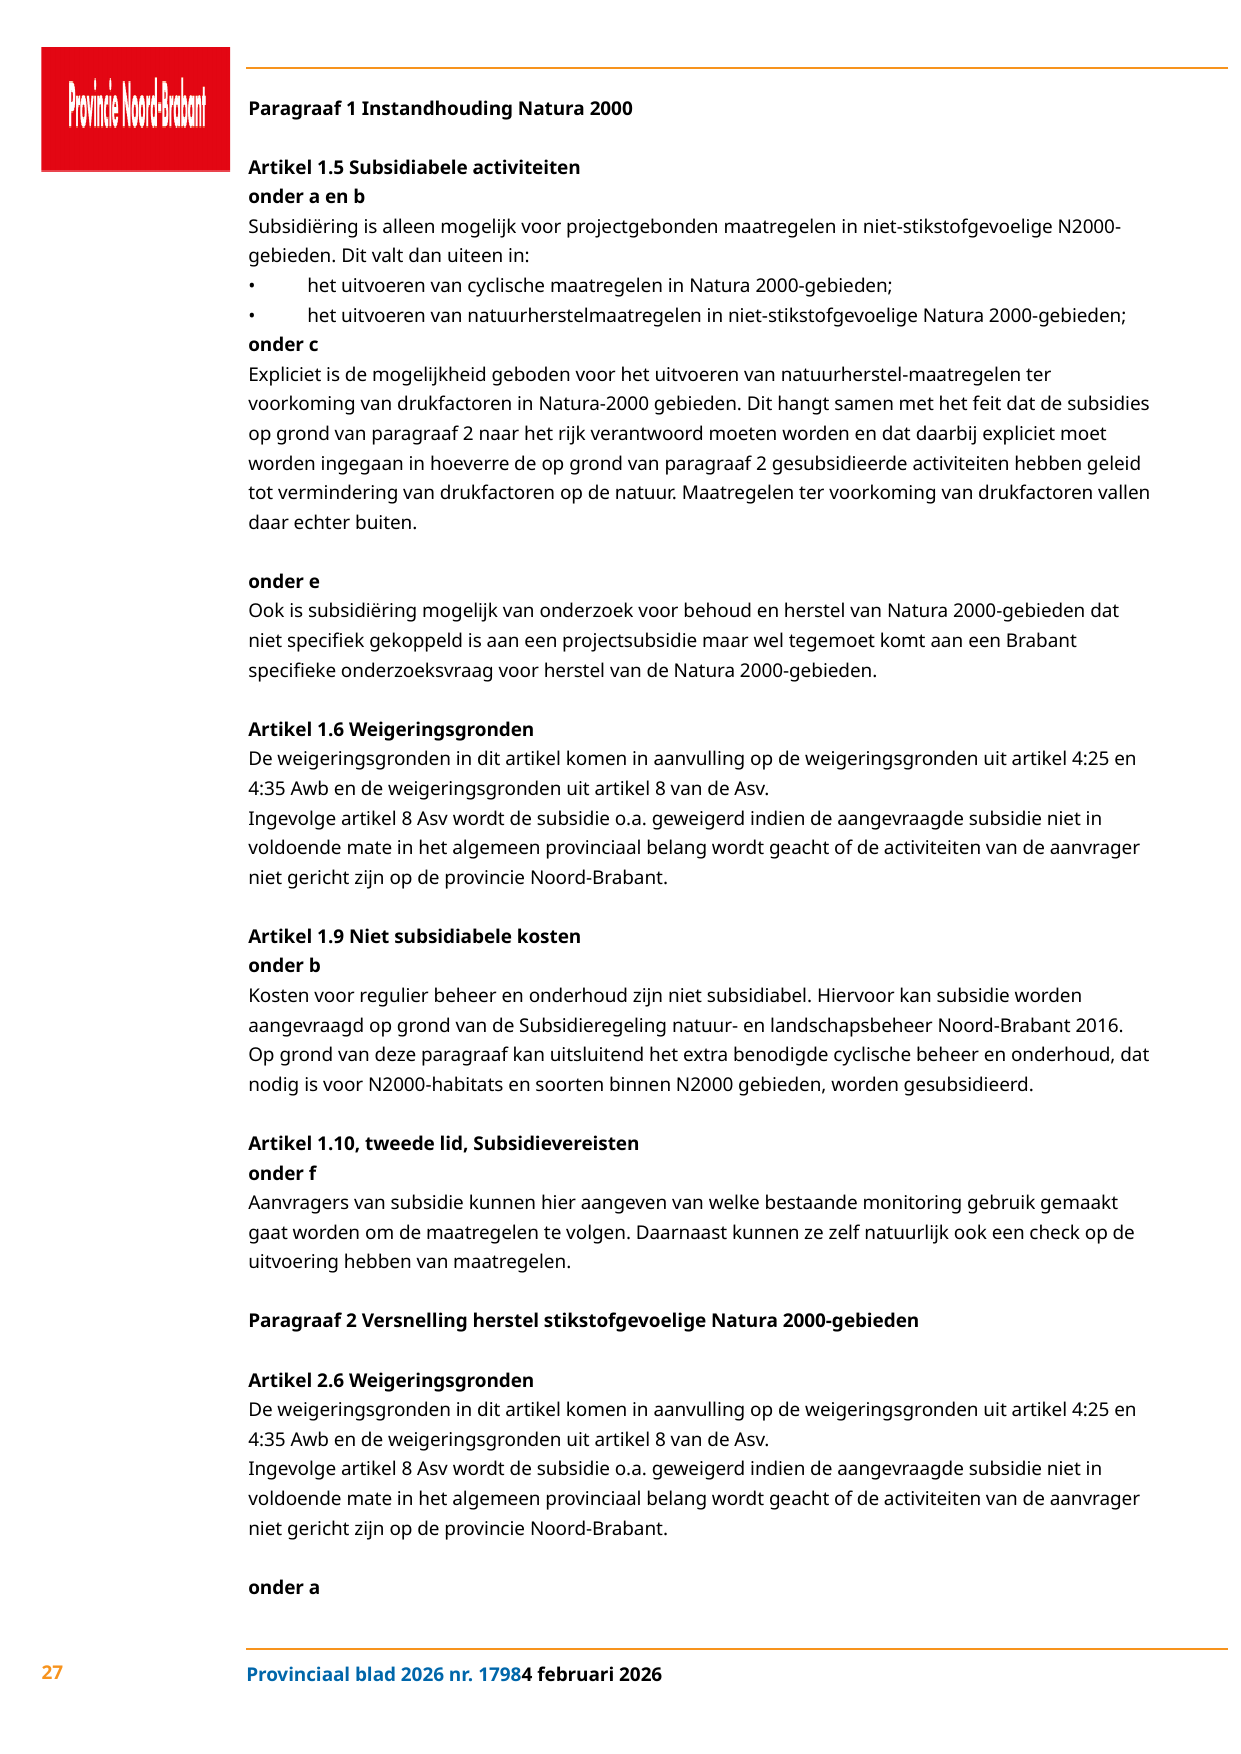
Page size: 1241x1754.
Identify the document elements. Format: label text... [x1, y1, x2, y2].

text onder a [248, 1574, 1152, 1600]
text onder c [248, 331, 1152, 357]
text onder b [248, 953, 1152, 978]
text Kosten voor regulier beheer en onderhoud zijn niet subsidiabel. Hiervoor kan subsidie worden aangevraagd op grond van de Subsidieregeling natuur- en landschapsbeheer Noord-Brabant 2016. Op grond van deze paragraaf kan uitsluitend het extra benodigde cyclische beheer en onderhoud, dat nodig is voor N2000-habitats en soorten binnen N2000 gebieden, worden gesubsidieerd. [248, 982, 1152, 1097]
text Ingevolge artikel 8 Asv wordt de subsidie o.a. geweigerd indien de aangevraagde subsidie niet in voldoende mate in het algemeen provinciaal belang wordt geacht of de activiteiten van de aanvrager niet gericht zijn op de provincie Noord-Brabant. [248, 805, 1152, 890]
text Paragraaf 1 Instandhouding Natura 2000 [248, 95, 1152, 121]
text onder e [248, 568, 1152, 594]
text onder f [248, 1160, 1152, 1186]
text Subsidiëring is alleen mogelijk voor projectgebonden maatregelen in niet-stikstofgevoelige N2000-gebieden. Dit valt dan uiteen in: [248, 213, 1152, 268]
text onder a en b [248, 183, 1152, 209]
list het uitvoeren van cyclische maatregelen in Natura 2000-gebieden; [248, 272, 1152, 298]
text Paragraaf 2 Versnelling herstel stikstofgevoelige Natura 2000-gebieden [248, 1308, 1152, 1333]
text Ingevolge artikel 8 Asv wordt de subsidie o.a. geweigerd indien de aangevraagde subsidie niet in voldoende mate in het algemeen provinciaal belang wordt geacht of de activiteiten van de aanvrager niet gericht zijn op de provincie Noord-Brabant. [248, 1456, 1152, 1541]
text Aanvragers van subsidie kunnen hier aangeven van welke bestaande monitoring gebruik gemaakt gaat worden om de maatregelen te volgen. Daarnaast kunnen ze zelf natuurlijk ook een check op de uitvoering hebben van maatregelen. [248, 1189, 1152, 1274]
text Artikel 1.6 Weigeringsgronden [248, 716, 1152, 742]
text Expliciet is de mogelijkheid geboden voor het uitvoeren van natuurherstel-maatregelen ter voorkoming van drukfactoren in Natura-2000 gebieden. Dit hangt samen met het feit dat de subsidies op grond van paragraaf 2 naar het rijk verantwoord moeten worden en dat daarbij expliciet moet worden ingegaan in hoeverre de op grond van paragraaf 2 gesubsidieerde activiteiten hebben geleid tot vermindering van drukfactoren op de natuur. Maatregelen ter voorkoming van drukfactoren vallen daar echter buiten. [248, 361, 1152, 535]
text Ook is subsidiëring mogelijk van onderzoek voor behoud en herstel van Natura 2000-gebieden dat niet specifiek gekoppeld is aan een projectsubsidie maar wel tegemoet komt aan een Brabant specifieke onderzoeksvraag voor herstel van de Natura 2000-gebieden. [248, 598, 1152, 683]
text Artikel 1.5 Subsidiabele activiteiten [248, 154, 1152, 180]
text Artikel 2.6 Weigeringsgronden [248, 1367, 1152, 1393]
text Artikel 1.10, tweede lid, Subsidievereisten [248, 1130, 1152, 1156]
list het uitvoeren van natuurherstelmaatregelen in niet-stikstofgevoelige Natura 2000-gebieden; [248, 302, 1152, 328]
text Artikel 1.9 Niet subsidiabele kosten [248, 923, 1152, 949]
text De weigeringsgronden in dit artikel komen in aanvulling op de weigeringsgronden uit artikel 4:25 en 4:35 Awb en de weigeringsgronden uit artikel 8 van de Asv. [248, 746, 1152, 801]
picture [41, 47, 231, 172]
text De weigeringsgronden in dit artikel komen in aanvulling op de weigeringsgronden uit artikel 4:25 en 4:35 Awb en de weigeringsgronden uit artikel 8 van de Asv. [248, 1396, 1152, 1452]
